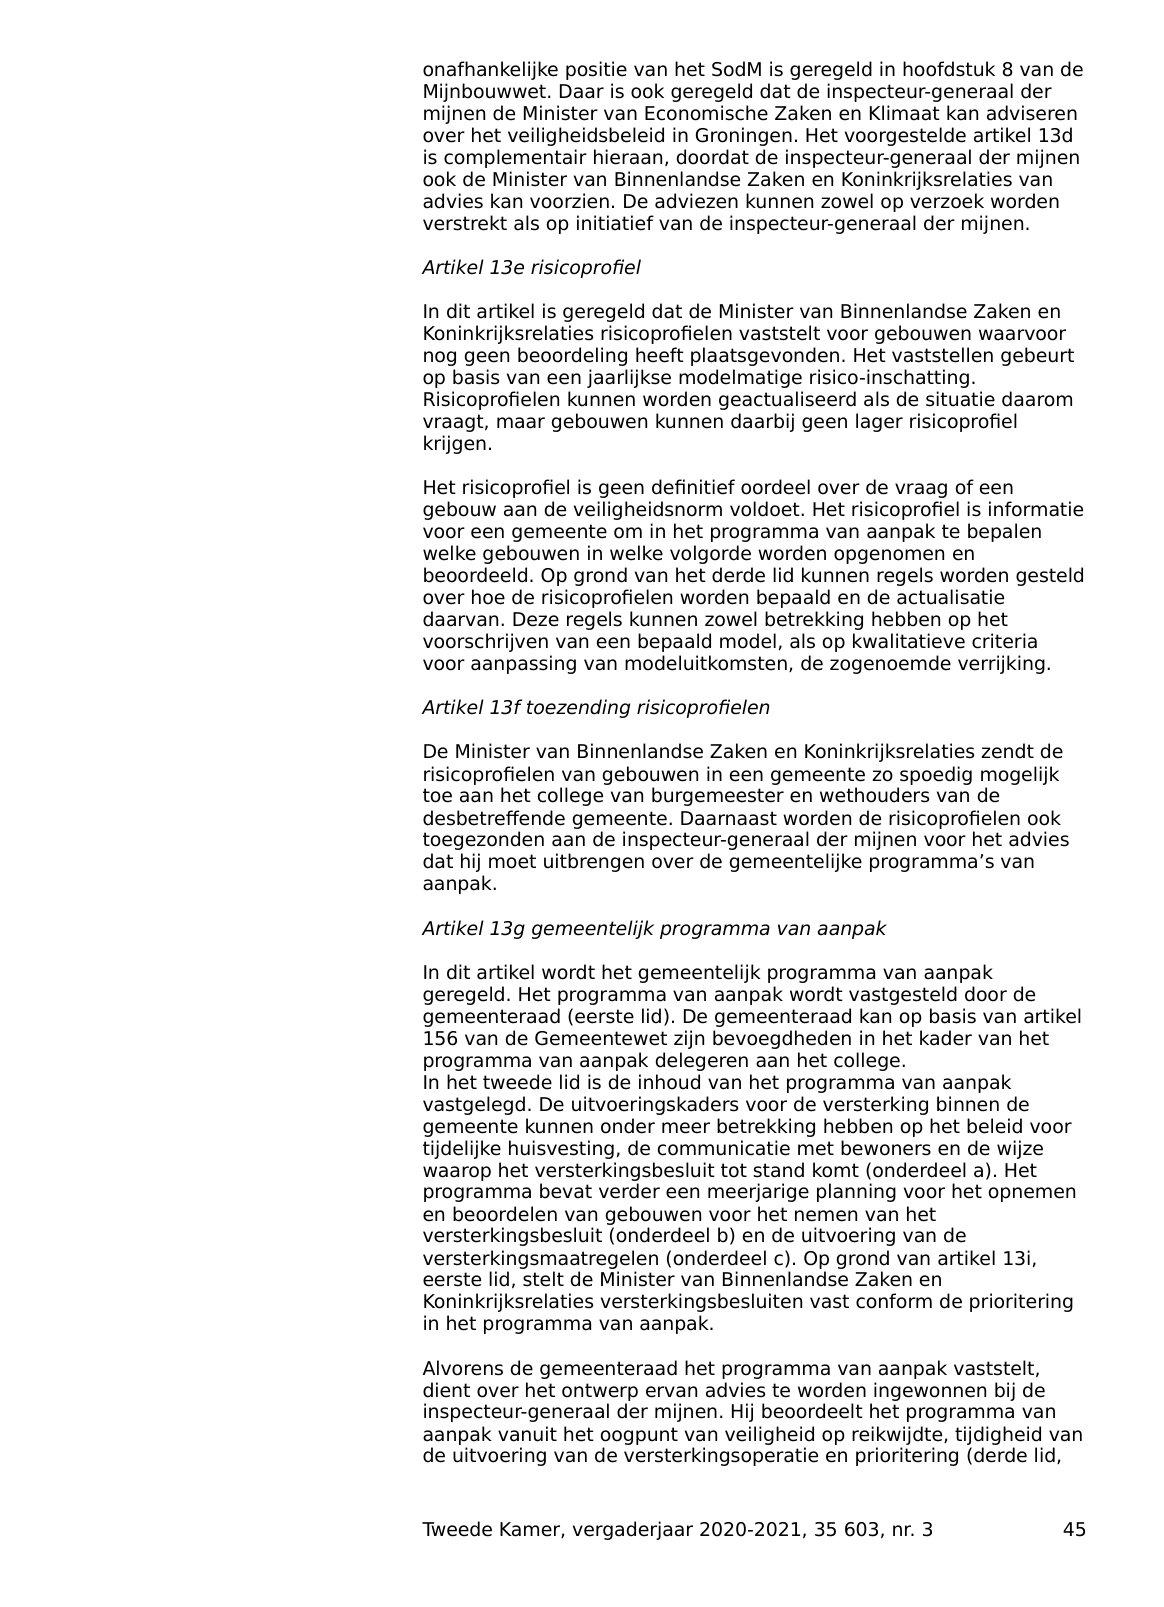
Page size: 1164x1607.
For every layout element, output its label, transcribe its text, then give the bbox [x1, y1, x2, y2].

subtitle Artikel 13e risicoprofiel [422, 257, 1087, 279]
text Het risicoprofiel is geen definitief oordeel over de vraag of een gebouw aan de veiligheidsnorm voldoet. Het risicoprofiel is informatie voor een gemeente om in het programma van aanpak te bepalen welke gebouwen in welke volgorde worden opgenomen en beoordeeld. Op grond van het derde lid kunnen regels worden gesteld over hoe de risicoprofielen worden bepaald en de actualisatie daarvan. Deze regels kunnen zowel betrekking hebben op het voorschrijven van een bepaald model, als op kwalitatieve criteria voor aanpassing van modeluitkomsten, de zogenoemde verrijking. [422, 477, 1087, 675]
text Alvorens de gemeenteraad het programma van aanpak vaststelt, dient over het ontwerp ervan advies te worden ingewonnen bij de inspecteur-generaal der mijnen. Hij beoordeelt het programma van aanpak vanuit het oogpunt van veiligheid op reikwijdte, tijdigheid van de uitvoering van de versterkingsoperatie en prioritering (derde lid, [422, 1357, 1087, 1467]
text In het tweede lid is de inhoud van het programma van aanpak vastgelegd. De uitvoeringskaders voor de versterking binnen de gemeente kunnen onder meer betrekking hebben op het beleid voor tijdelijke huisvesting, de communicatie met bewoners en de wijze waarop het versterkingsbesluit tot stand komt (onderdeel a). Het programma bevat verder een meerjarige planning voor het opnemen en beoordelen van gebouwen voor het nemen van het versterkingsbesluit (onderdeel b) en de uitvoering van de versterkingsmaatregelen (onderdeel c). Op grond van artikel 13i, eerste lid, stelt de Minister van Binnenlandse Zaken en Koninkrijksrelaties versterkingsbesluiten vast conform de prioritering in het programma van aanpak. [422, 1072, 1087, 1335]
subtitle Artikel 13f toezending risicoprofielen [422, 697, 1087, 719]
text In dit artikel is geregeld dat de Minister van Binnenlandse Zaken en Koninkrijksrelaties risicoprofielen vaststelt voor gebouwen waarvoor nog geen beoordeling heeft plaatsgevonden. Het vaststellen gebeurt op basis van een jaarlijkse modelmatige risico-inschatting. Risicoprofielen kunnen worden geactualiseerd als de situatie daarom vraagt, maar gebouwen kunnen daarbij geen lager risicoprofiel krijgen. [422, 301, 1087, 455]
text In dit artikel wordt het gemeentelijk programma van aanpak geregeld. Het programma van aanpak wordt vastgesteld door de gemeenteraad (eerste lid). De gemeenteraad kan op basis van artikel 156 van de Gemeentewet zijn bevoegdheden in het kader van het programma van aanpak delegeren aan het college. [422, 962, 1087, 1072]
text onafhankelijke positie van het SodM is geregeld in hoofdstuk 8 van de Mijnbouwwet. Daar is ook geregeld dat de inspecteur-generaal der mijnen de Minister van Economische Zaken en Klimaat kan adviseren over het veiligheidsbeleid in Groningen. Het voorgestelde artikel 13d is complementair hieraan, doordat de inspecteur-generaal der mijnen ook de Minister van Binnenlandse Zaken en Koninkrijksrelaties van advies kan voorzien. De adviezen kunnen zowel op verzoek worden verstrekt als op initiatief van de inspecteur-generaal der mijnen. [422, 59, 1087, 235]
text De Minister van Binnenlandse Zaken en Koninkrijksrelaties zendt de risicoprofielen van gebouwen in een gemeente zo spoedig mogelijk toe aan het college van burgemeester en wethouders van de desbetreffende gemeente. Daarnaast worden de risicoprofielen ook toegezonden aan de inspecteur-generaal der mijnen voor het advies dat hij moet uitbrengen over de gemeentelijke programma’s van aanpak. [422, 741, 1087, 895]
subtitle Artikel 13g gemeentelijk programma van aanpak [422, 917, 1087, 939]
